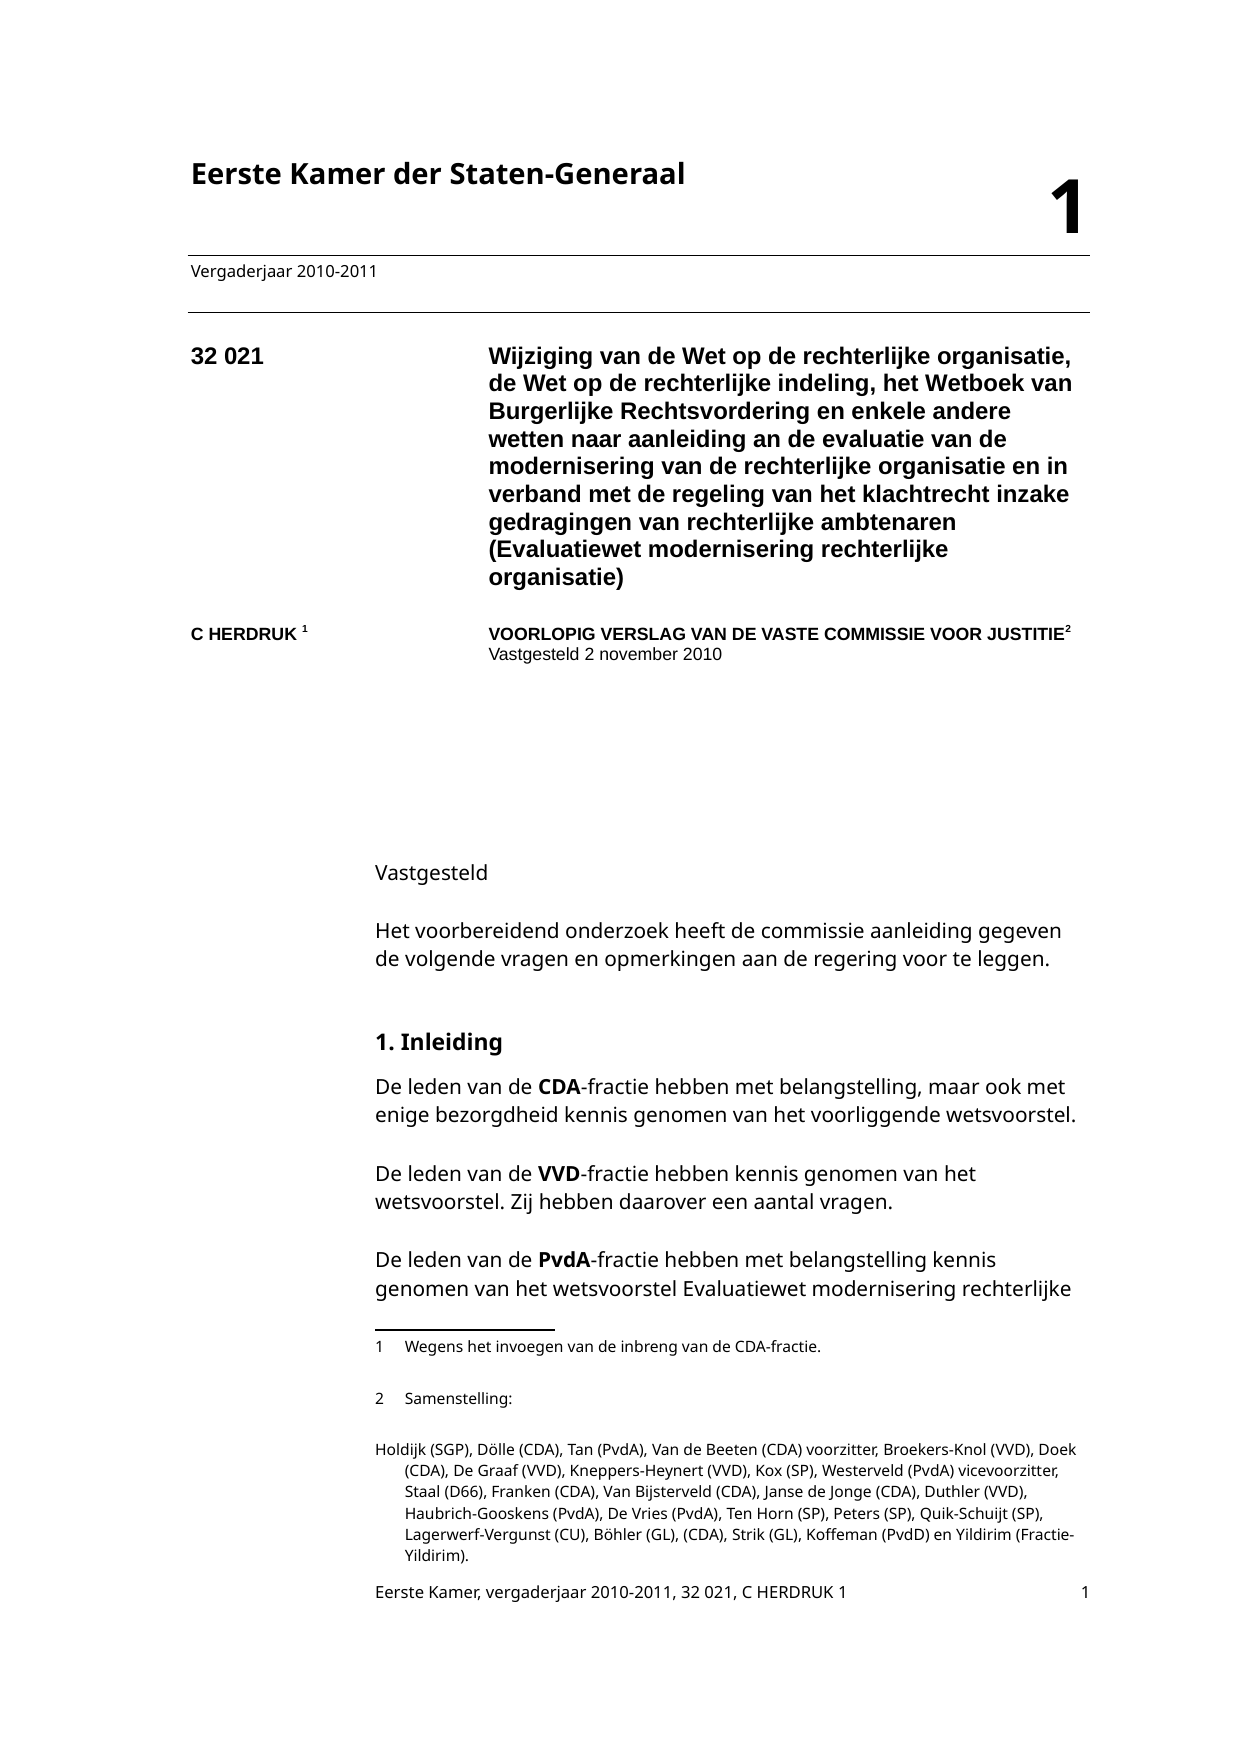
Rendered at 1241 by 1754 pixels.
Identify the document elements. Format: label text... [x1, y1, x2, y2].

table_header Eerste Kamer der Staten-Generaal [188, 150, 909, 255]
text De leden van de VVD-fractie hebben kennis genomen van het wetsvoorstel. Zij hebben daarover een aantal vragen. [375, 1159, 1090, 1216]
table_cell [188, 313, 485, 339]
subtitle 1. Inleiding [375, 1026, 1090, 1057]
table_cell 32 021 [188, 339, 485, 620]
table_cell Wijziging van de Wet op de rechterlijke organisatie, de Wet op de rechterlijke indeling, het Wetboek van Burgerlijke Rechtsvordering en enkele andere wetten naar aanleiding an de evaluatie van de modernisering van de rechterlijke organisatie en in verband met de regeling van het klachtrecht inzake gedragingen van rechterlijke ambtenaren (Evaluatiewet modernisering rechterlijke organisatie) [485, 339, 1090, 620]
table_cell Vergaderjaar 2010-2011 [188, 256, 485, 312]
table_cell [485, 256, 1090, 312]
table_cell [485, 313, 1090, 339]
text Het voorbereidend onderzoek heeft de commissie aanleiding gegeven de volgende vragen en opmerkingen aan de regering voor te leggen. [375, 916, 1090, 973]
table_cell VOORLOPIG VERSLAG VAN DE VASTE COMMISSIE VOOR JUSTITIE Vastgesteld 2 november 2010 [485, 620, 1090, 739]
text De leden van de CDA-fractie hebben met belangstelling, maar ook met enige bezorgdheid kennis genomen van het voorliggende wetsvoorstel. [375, 1072, 1090, 1129]
table_cell C HERDRUK [188, 620, 485, 739]
text Vastgesteld [375, 858, 1090, 886]
table_header 1 [910, 150, 1090, 255]
text De leden van de PvdA-fractie hebben met belangstelling kennis genomen van het wetsvoorstel Evaluatiewet modernisering rechterlijke [375, 1246, 1090, 1302]
